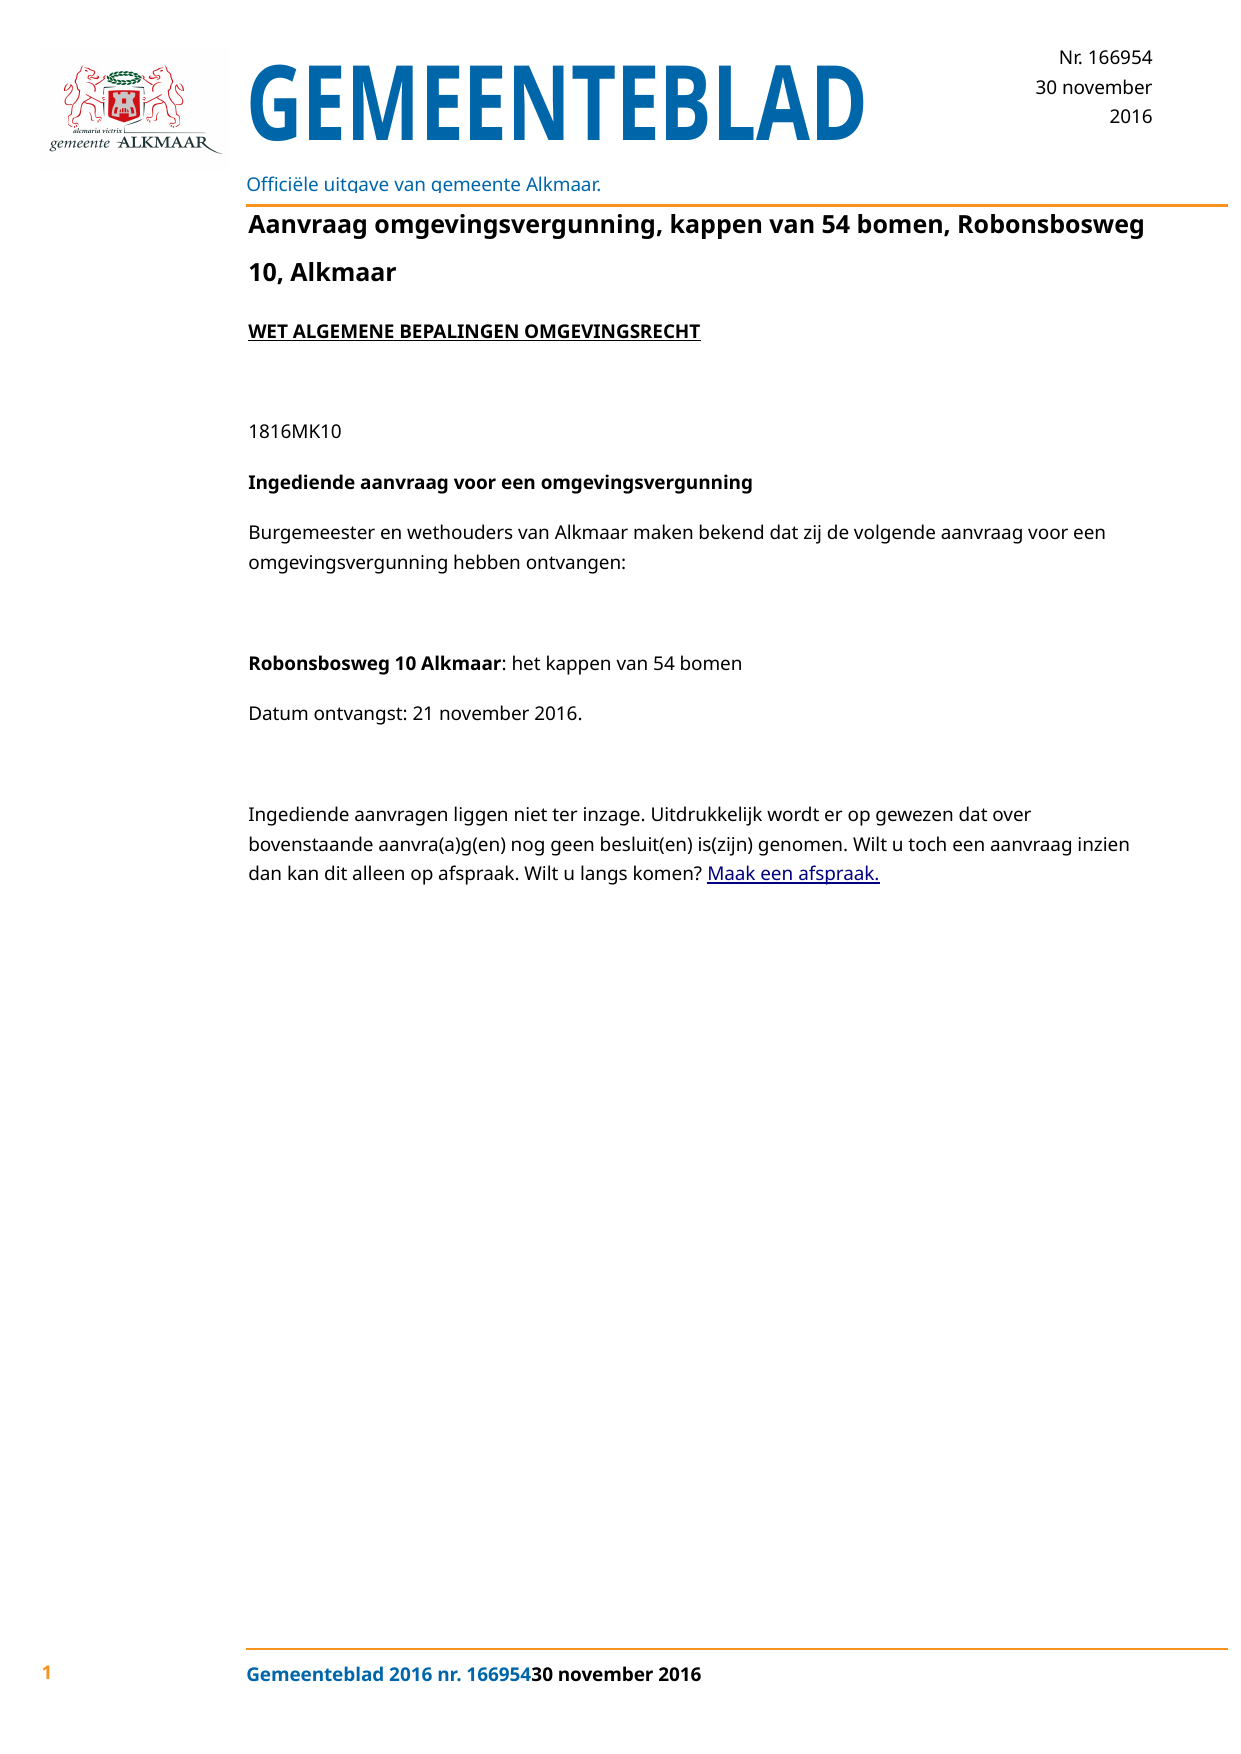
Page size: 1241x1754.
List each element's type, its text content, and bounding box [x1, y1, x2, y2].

text Burgemeester en wethouders van Alkmaar maken bekend dat zij de volgende aanvraag voor een omgevingsvergunning hebben ontvangen: [248, 519, 1152, 575]
text 1816MK10 [248, 419, 1152, 444]
text Robonsbosweg 10 Alkmaar: het kappen van 54 bomen [248, 650, 1152, 676]
picture [41, 47, 231, 172]
text WET ALGEMENE BEPALINGEN OMGEVINGSRECHT [248, 318, 1152, 344]
text Datum ontvangst: 21 november 2016. [248, 700, 1152, 726]
text Ingediende aanvraag voor een omgevingsvergunning [248, 469, 1152, 495]
text Aanvraag omgevingsvergunning, kappen van 54 bomen, Robonsbosweg 10, Alkmaar [248, 207, 1152, 288]
text Ingediende aanvragen liggen niet ter inzage. Uitdrukkelijk wordt er op gewezen dat over bovenstaande aanvra(a)g(en) nog geen besluit(en) is(zijn) genomen. Wilt u toch een aanvraag inzien dan kan dit alleen op afspraak. Wilt u langs komen? Maak een afspraak. [248, 801, 1152, 886]
